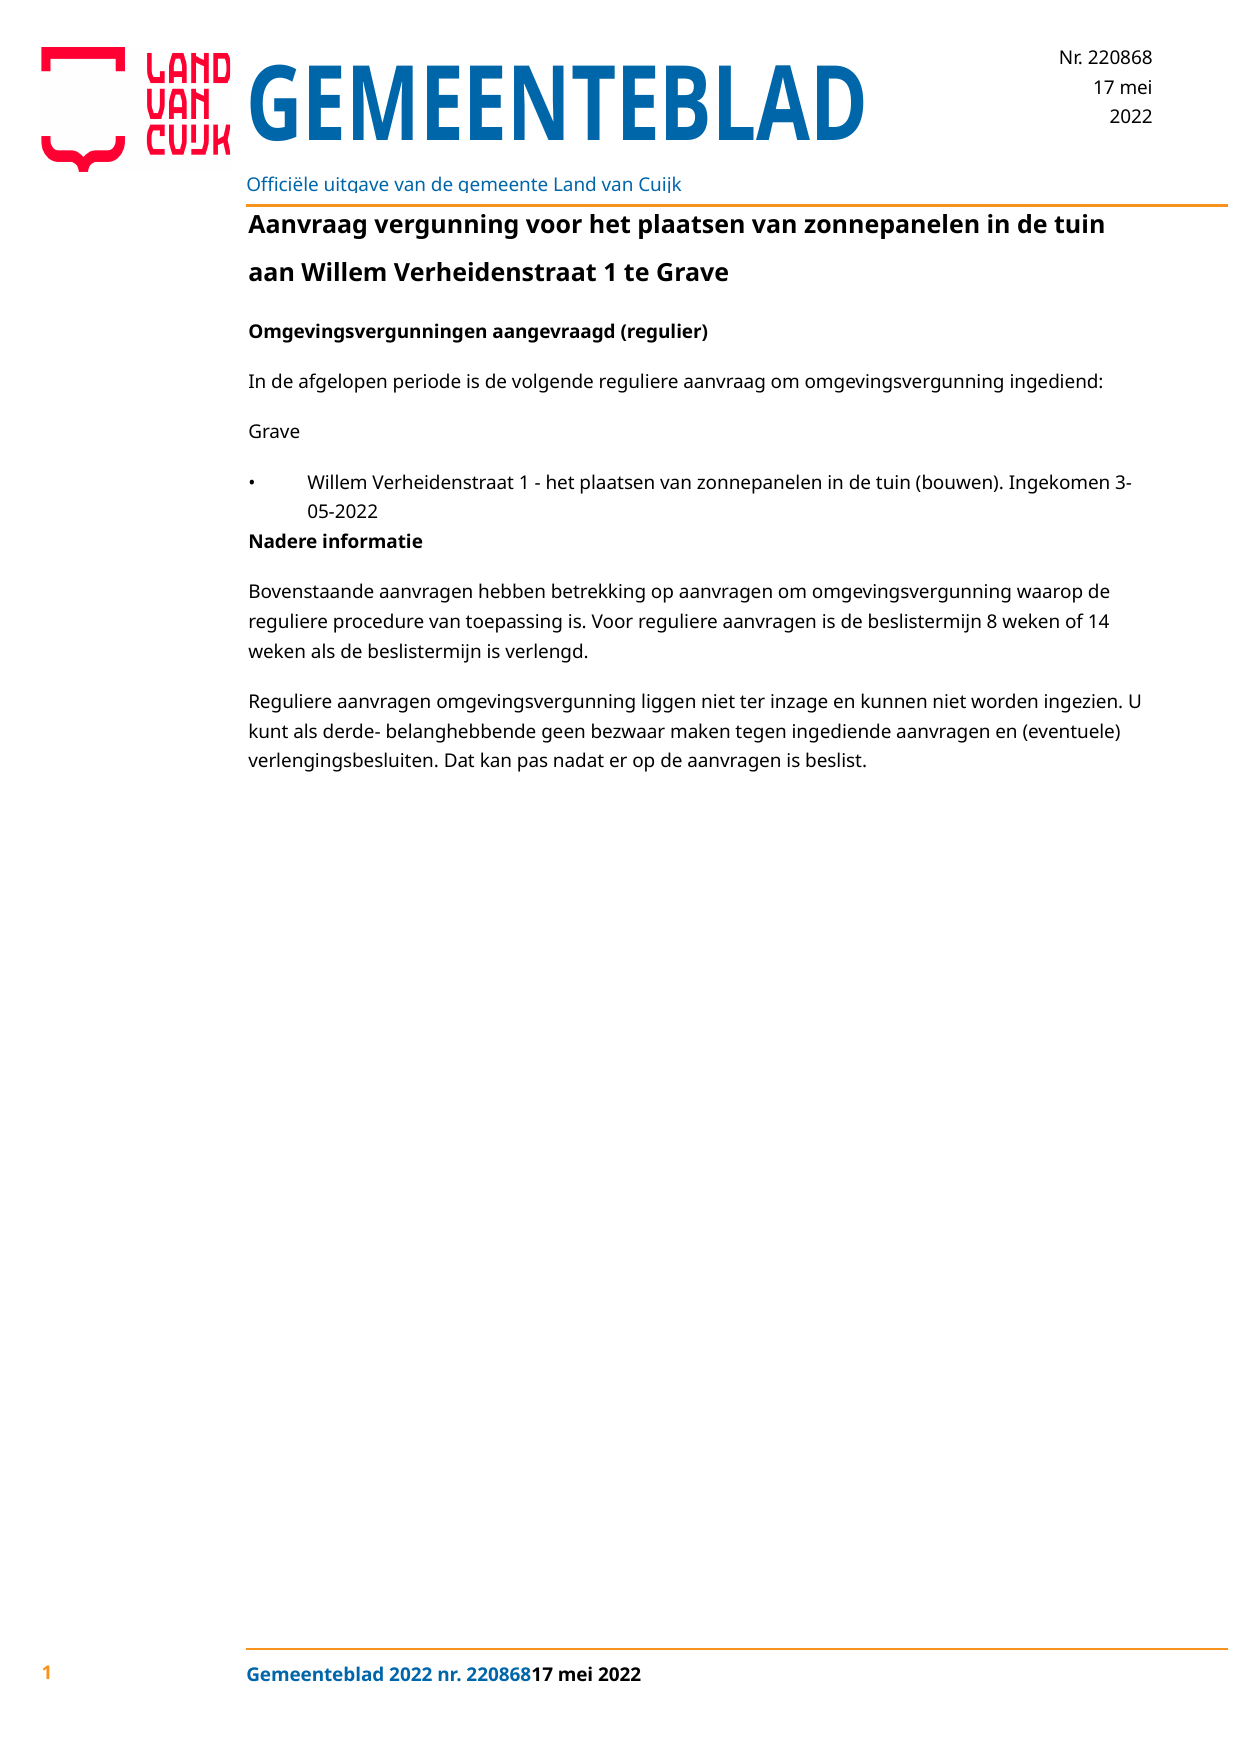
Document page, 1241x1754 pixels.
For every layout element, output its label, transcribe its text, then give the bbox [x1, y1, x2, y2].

picture [41, 47, 231, 172]
list Willem Verheidenstraat 1 - het plaatsen van zonnepanelen in de tuin (bouwen). Ingekomen 3-05-2022 [248, 469, 1152, 524]
text Reguliere aanvragen omgevingsvergunning liggen niet ter inzage en kunnen niet worden ingezien. U kunt als derde- belanghebbende geen bezwaar maken tegen ingediende aanvragen en (eventuele) verlengingsbesluiten. Dat kan pas nadat er op de aanvragen is beslist. [248, 688, 1152, 773]
text Aanvraag vergunning voor het plaatsen van zonnepanelen in de tuin aan Willem Verheidenstraat 1 te Grave [248, 207, 1152, 288]
text In de afgelopen periode is de volgende reguliere aanvraag om omgevingsvergunning ingediend: [248, 368, 1152, 394]
text Grave [248, 419, 1152, 444]
text Omgevingsvergunningen aangevraagd (regulier) [248, 318, 1152, 344]
text Nadere informatie [248, 528, 1152, 554]
text Bovenstaande aanvragen hebben betrekking op aanvragen om omgevingsvergunning waarop de reguliere procedure van toepassing is. Voor reguliere aanvragen is de beslistermijn 8 weken of 14 weken als de beslistermijn is verlengd. [248, 579, 1152, 664]
